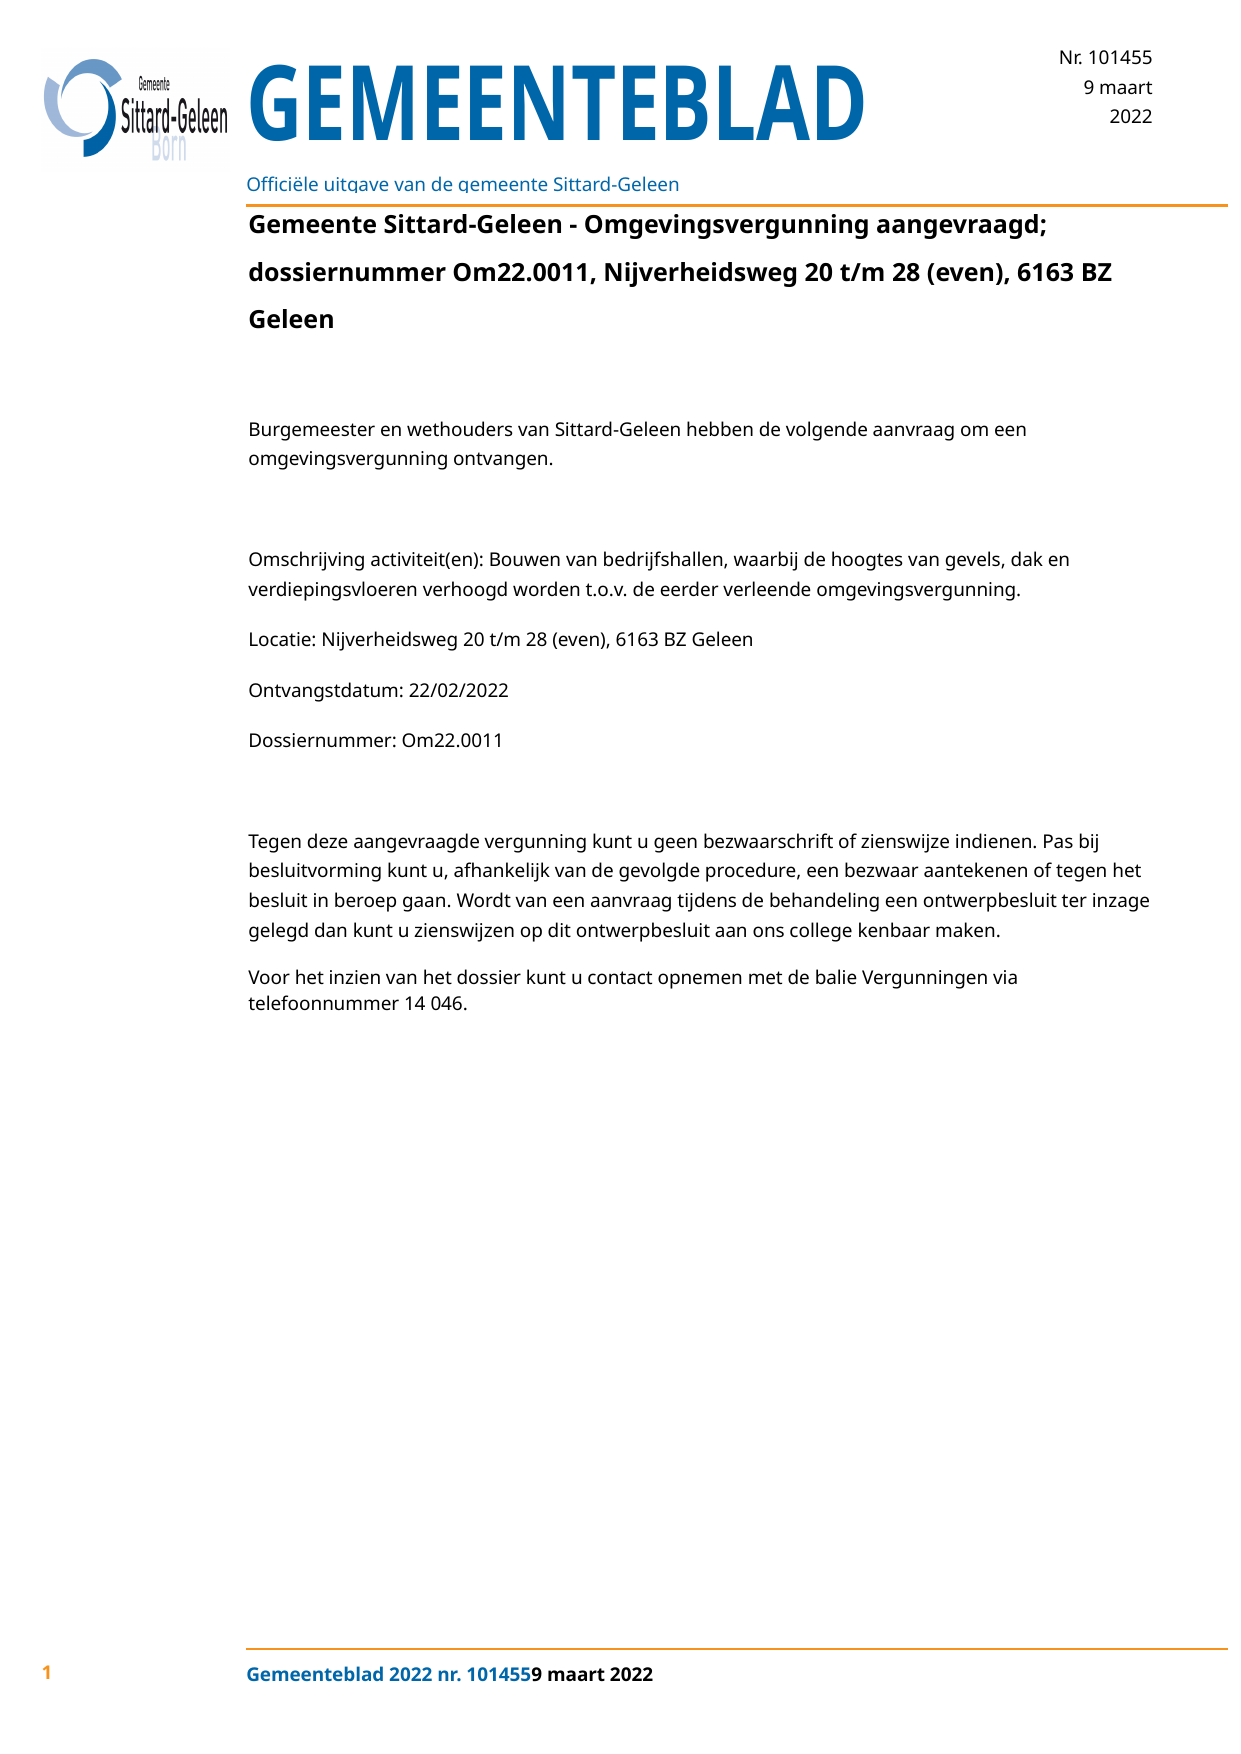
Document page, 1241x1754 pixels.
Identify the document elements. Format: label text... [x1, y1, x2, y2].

text Dossiernummer: Om22.0011 [248, 727, 1152, 753]
text Gemeente Sittard-Geleen - Omgevingsvergunning aangevraagd; dossiernummer Om22.0011, Nijverheidsweg 20 t/m 28 (even), 6163 BZ Geleen [248, 207, 1152, 336]
text Ontvangstdatum: 22/02/2022 [248, 677, 1152, 702]
text Burgemeester en wethouders van Sittard-Geleen hebben de volgende aanvraag om een omgevingsvergunning ontvangen. [248, 416, 1152, 471]
text Locatie: Nijverheidsweg 20 t/m 28 (even), 6163 BZ Geleen [248, 626, 1152, 652]
text Omschrijving activiteit(en): Bouwen van bedrijfshallen, waarbij de hoogtes van gevels, dak en verdiepingsvloeren verhoogd worden t.o.v. de eerder verleende omgevingsvergunning. [248, 546, 1152, 602]
text Voor het inzien van het dossier kunt u contact opnemen met de balie Vergunningen via telefoonnummer 14 046. [248, 964, 1152, 1016]
picture [41, 47, 231, 172]
text Tegen deze aangevraagde vergunning kunt u geen bezwaarschrift of zienswijze indienen. Pas bij besluitvorming kunt u, afhankelijk van de gevolgde procedure, een bezwaar aantekenen of tegen het besluit in beroep gaan. Wordt van een aanvraag tijdens de behandeling een ontwerpbesluit ter inzage gelegd dan kunt u zienswijzen op dit ontwerpbesluit aan ons college kenbaar maken. [248, 828, 1152, 942]
